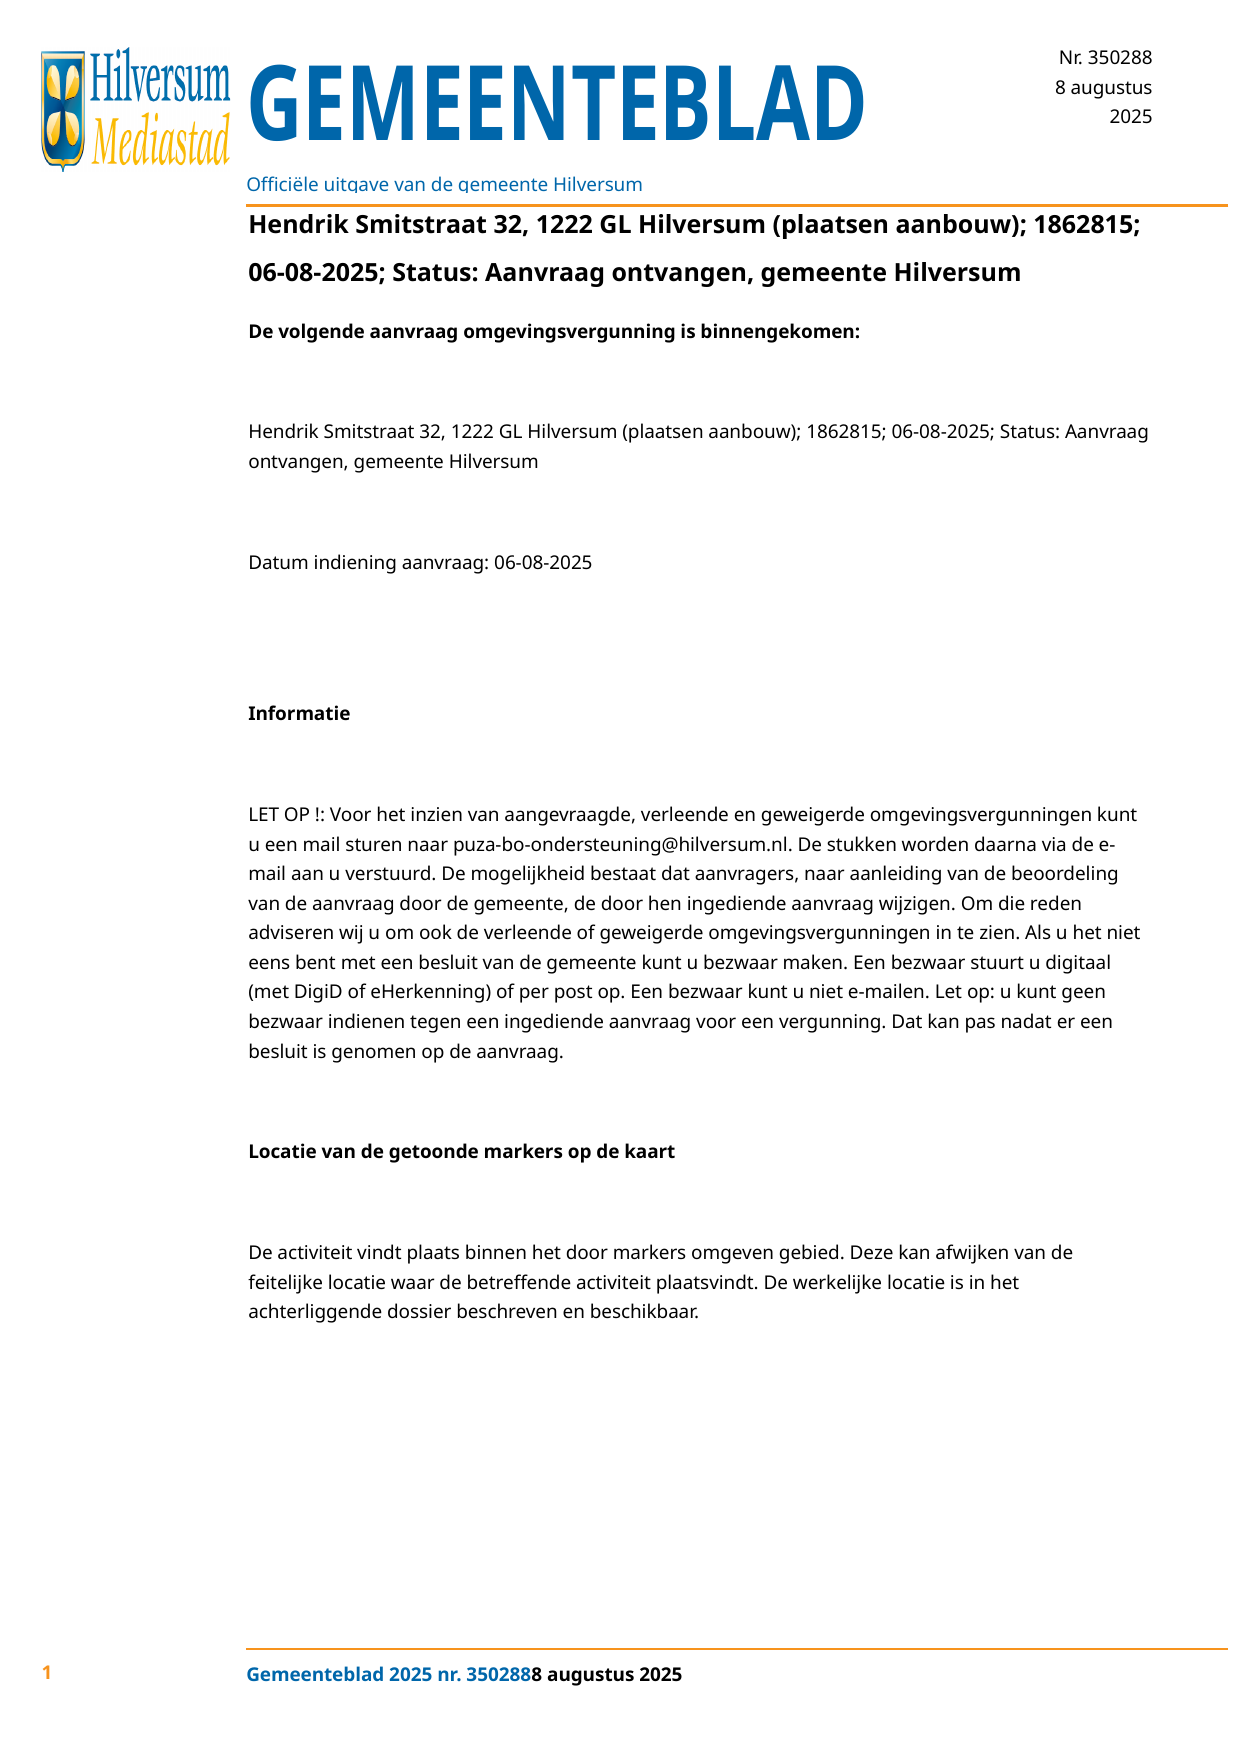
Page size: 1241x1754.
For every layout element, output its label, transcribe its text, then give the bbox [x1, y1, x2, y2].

text De activiteit vindt plaats binnen het door markers omgeven gebied. Deze kan afwijken van de feitelijke locatie waar de betreffende activiteit plaatsvindt. De werkelijke locatie is in het achterliggende dossier beschreven en beschikbaar. [248, 1239, 1152, 1324]
text Locatie van de getoonde markers op de kaart [248, 1139, 1152, 1164]
text Hendrik Smitstraat 32, 1222 GL Hilversum (plaatsen aanbouw); 1862815; 06-08-2025; Status: Aanvraag ontvangen, gemeente Hilversum [248, 207, 1152, 288]
picture [41, 47, 231, 172]
text De volgende aanvraag omgevingsvergunning is binnengekomen: [248, 318, 1152, 344]
text Hendrik Smitstraat 32, 1222 GL Hilversum (plaatsen aanbouw); 1862815; 06-08-2025; Status: Aanvraag ontvangen, gemeente Hilversum [248, 419, 1152, 474]
text LET OP !: Voor het inzien van aangevraagde, verleende en geweigerde omgevingsvergunningen kunt u een mail sturen naar puza-bo-ondersteuning@hilversum.nl. De stukken worden daarna via de e-mail aan u verstuurd. De mogelijkheid bestaat dat aanvragers, naar aanleiding van de beoordeling van de aanvraag door de gemeente, de door hen ingediende aanvraag wijzigen. Om die reden adviseren wij u om ook de verleende of geweigerde omgevingsvergunningen in te zien. Als u het niet eens bent met een besluit van de gemeente kunt u bezwaar maken. Een bezwaar stuurt u digitaal (met DigiD of eHerkenning) of per post op. Een bezwaar kunt u niet e-mailen. Let op: u kunt geen bezwaar indienen tegen een ingediende aanvraag voor een vergunning. Dat kan pas nadat er een besluit is genomen op de aanvraag. [248, 801, 1152, 1064]
text Informatie [248, 700, 1152, 726]
text Datum indiening aanvraag: 06-08-2025 [248, 549, 1152, 575]
